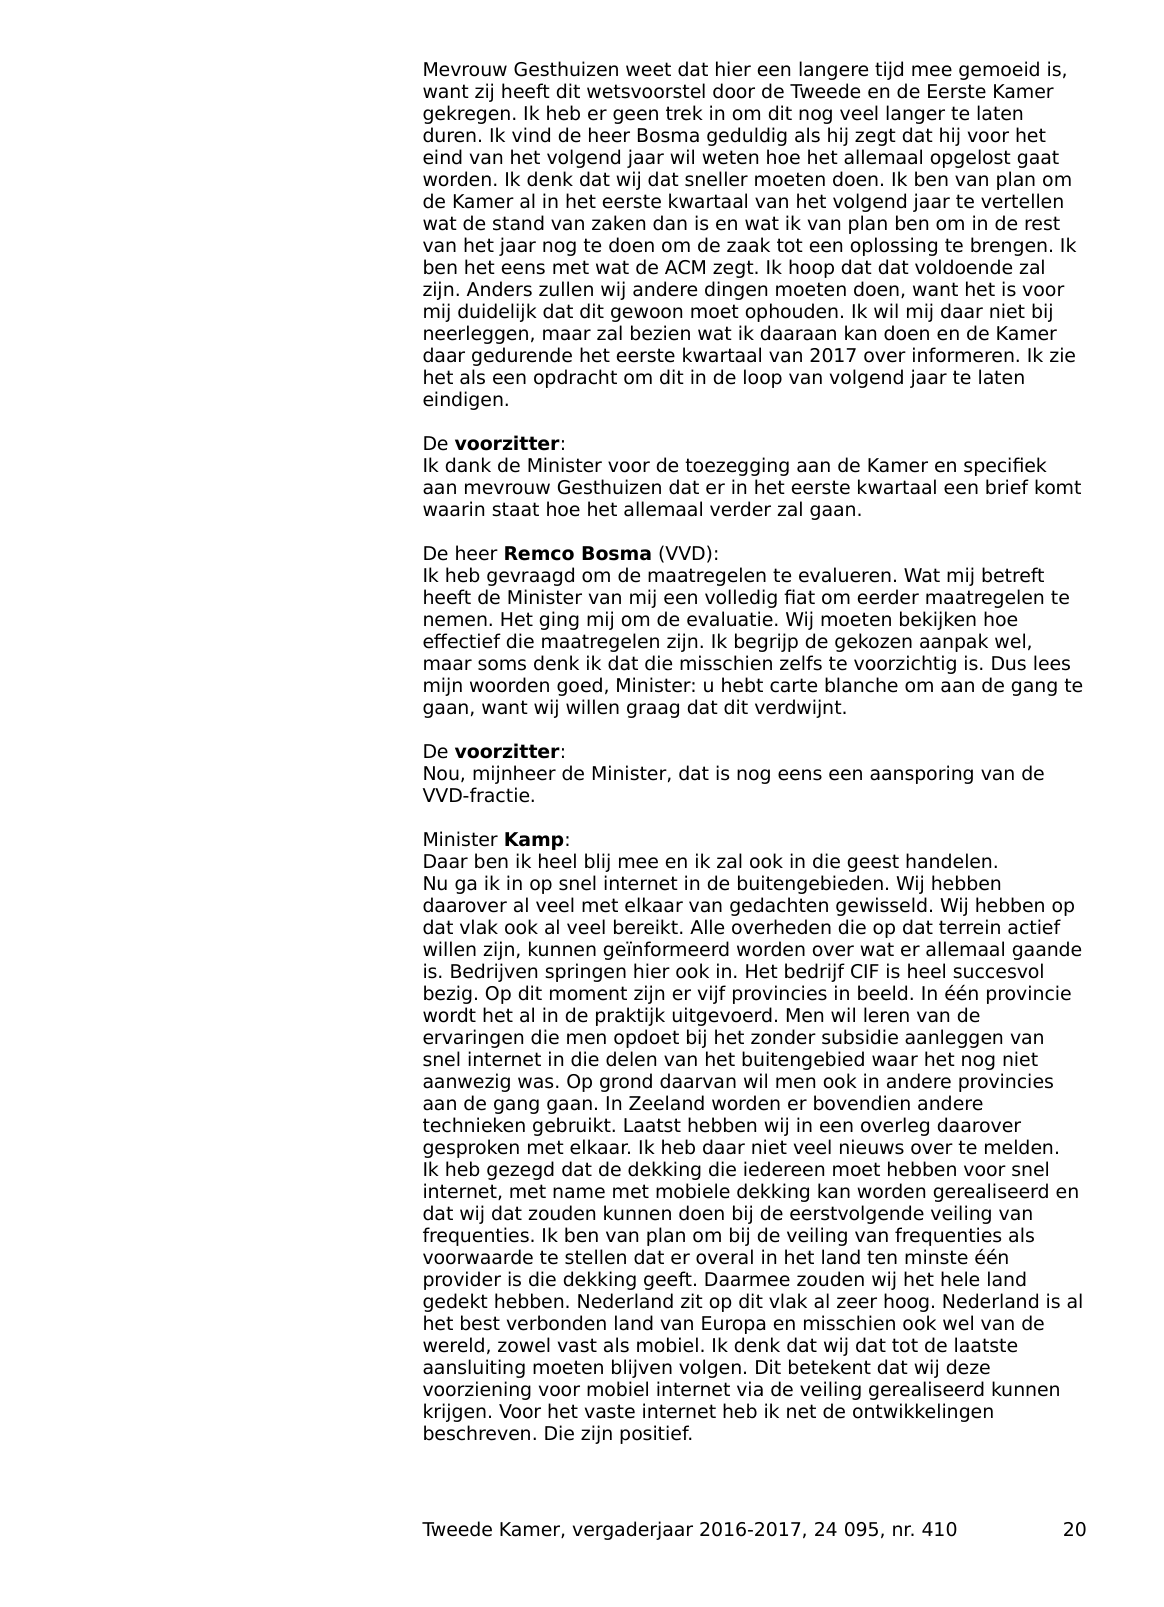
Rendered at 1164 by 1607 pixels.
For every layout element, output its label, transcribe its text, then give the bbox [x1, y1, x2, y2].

text Ik heb gevraagd om de maatregelen te evalueren. Wat mij betreft heeft de Minister van mij een volledig fiat om eerder maatregelen te nemen. Het ging mij om de evaluatie. Wij moeten bekijken hoe effectief die maatregelen zijn. Ik begrijp de gekozen aanpak wel, maar soms denk ik dat die misschien zelfs te voorzichtig is. Dus lees mijn woorden goed, Minister: u hebt carte blanche om aan de gang te gaan, want wij willen graag dat dit verdwijnt. [422, 565, 1087, 719]
text Minister Kamp: [422, 829, 1087, 851]
text Mevrouw Gesthuizen weet dat hier een langere tijd mee gemoeid is, want zij heeft dit wetsvoorstel door de Tweede en de Eerste Kamer gekregen. Ik heb er geen trek in om dit nog veel langer te laten duren. Ik vind de heer Bosma geduldig als hij zegt dat hij voor het eind van het volgend jaar wil weten hoe het allemaal opgelost gaat worden. Ik denk dat wij dat sneller moeten doen. Ik ben van plan om de Kamer al in het eerste kwartaal van het volgend jaar te vertellen wat de stand van zaken dan is en wat ik van plan ben om in de rest van het jaar nog te doen om de zaak tot een oplossing te brengen. Ik ben het eens met wat de ACM zegt. Ik hoop dat dat voldoende zal zijn. Anders zullen wij andere dingen moeten doen, want het is voor mij duidelijk dat dit gewoon moet ophouden. Ik wil mij daar niet bij neerleggen, maar zal bezien wat ik daaraan kan doen en de Kamer daar gedurende het eerste kwartaal van 2017 over informeren. Ik zie het als een opdracht om dit in de loop van volgend jaar te laten eindigen. [422, 59, 1087, 411]
text De voorzitter: [422, 741, 1087, 763]
text Nou, mijnheer de Minister, dat is nog eens een aansporing van de VVD-fractie. [422, 763, 1087, 807]
text Daar ben ik heel blij mee en ik zal ook in die geest handelen. [422, 851, 1087, 873]
text Ik heb gezegd dat de dekking die iedereen moet hebben voor snel internet, met name met mobiele dekking kan worden gerealiseerd en dat wij dat zouden kunnen doen bij de eerstvolgende veiling van frequenties. Ik ben van plan om bij de veiling van frequenties als voorwaarde te stellen dat er overal in het land ten minste één provider is die dekking geeft. Daarmee zouden wij het hele land gedekt hebben. Nederland zit op dit vlak al zeer hoog. Nederland is al het best verbonden land van Europa en misschien ook wel van de wereld, zowel vast als mobiel. Ik denk dat wij dat tot de laatste aansluiting moeten blijven volgen. Dit betekent dat wij deze voorziening voor mobiel internet via de veiling gerealiseerd kunnen krijgen. Voor het vaste internet heb ik net de ontwikkelingen beschreven. Die zijn positief. [422, 1159, 1087, 1444]
text De heer Remco Bosma (VVD): [422, 543, 1087, 565]
text Ik dank de Minister voor de toezegging aan de Kamer en specifiek aan mevrouw Gesthuizen dat er in het eerste kwartaal een brief komt waarin staat hoe het allemaal verder zal gaan. [422, 455, 1087, 521]
text Nu ga ik in op snel internet in de buitengebieden. Wij hebben daarover al veel met elkaar van gedachten gewisseld. Wij hebben op dat vlak ook al veel bereikt. Alle overheden die op dat terrein actief willen zijn, kunnen geïnformeerd worden over wat er allemaal gaande is. Bedrijven springen hier ook in. Het bedrijf CIF is heel succesvol bezig. Op dit moment zijn er vijf provincies in beeld. In één provincie wordt het al in de praktijk uitgevoerd. Men wil leren van de ervaringen die men opdoet bij het zonder subsidie aanleggen van snel internet in die delen van het buitengebied waar het nog niet aanwezig was. Op grond daarvan wil men ook in andere provincies aan de gang gaan. In Zeeland worden er bovendien andere technieken gebruikt. Laatst hebben wij in een overleg daarover gesproken met elkaar. Ik heb daar niet veel nieuws over te melden. [422, 873, 1087, 1159]
text De voorzitter: [422, 433, 1087, 455]
